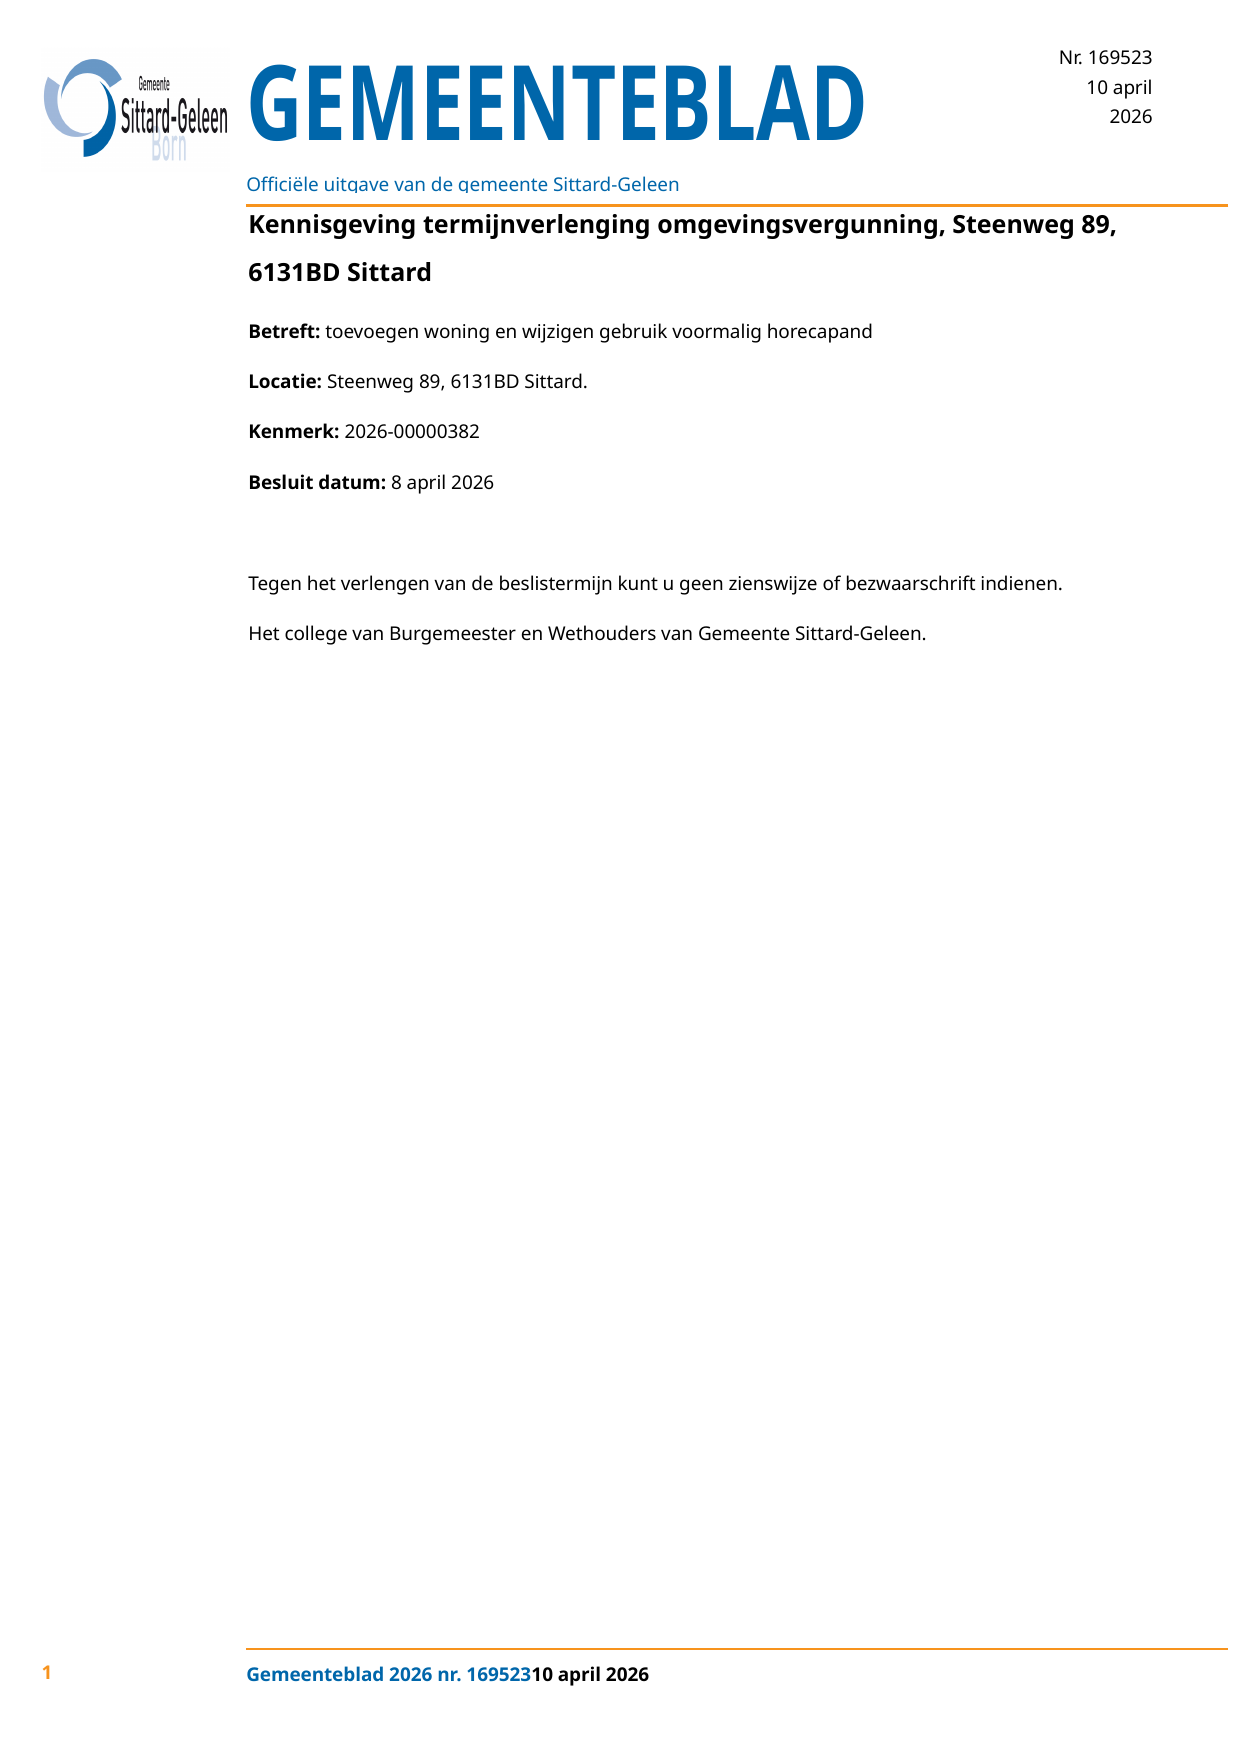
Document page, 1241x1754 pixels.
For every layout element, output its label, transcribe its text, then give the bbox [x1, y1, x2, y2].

text Kenmerk: 2026-00000382 [248, 419, 1152, 444]
text Locatie: Steenweg 89, 6131BD Sittard. [248, 368, 1152, 394]
picture [41, 47, 231, 172]
text Besluit datum: 8 april 2026 [248, 469, 1152, 495]
text Het college van Burgemeester en Wethouders van Gemeente Sittard-Geleen. [248, 620, 1152, 646]
text Betreft: toevoegen woning en wijzigen gebruik voormalig horecapand [248, 318, 1152, 344]
text Tegen het verlengen van de beslistermijn kunt u geen zienswijze of bezwaarschrift indienen. [248, 570, 1152, 596]
text Kennisgeving termijnverlenging omgevingsvergunning, Steenweg 89, 6131BD Sittard [248, 207, 1152, 288]
